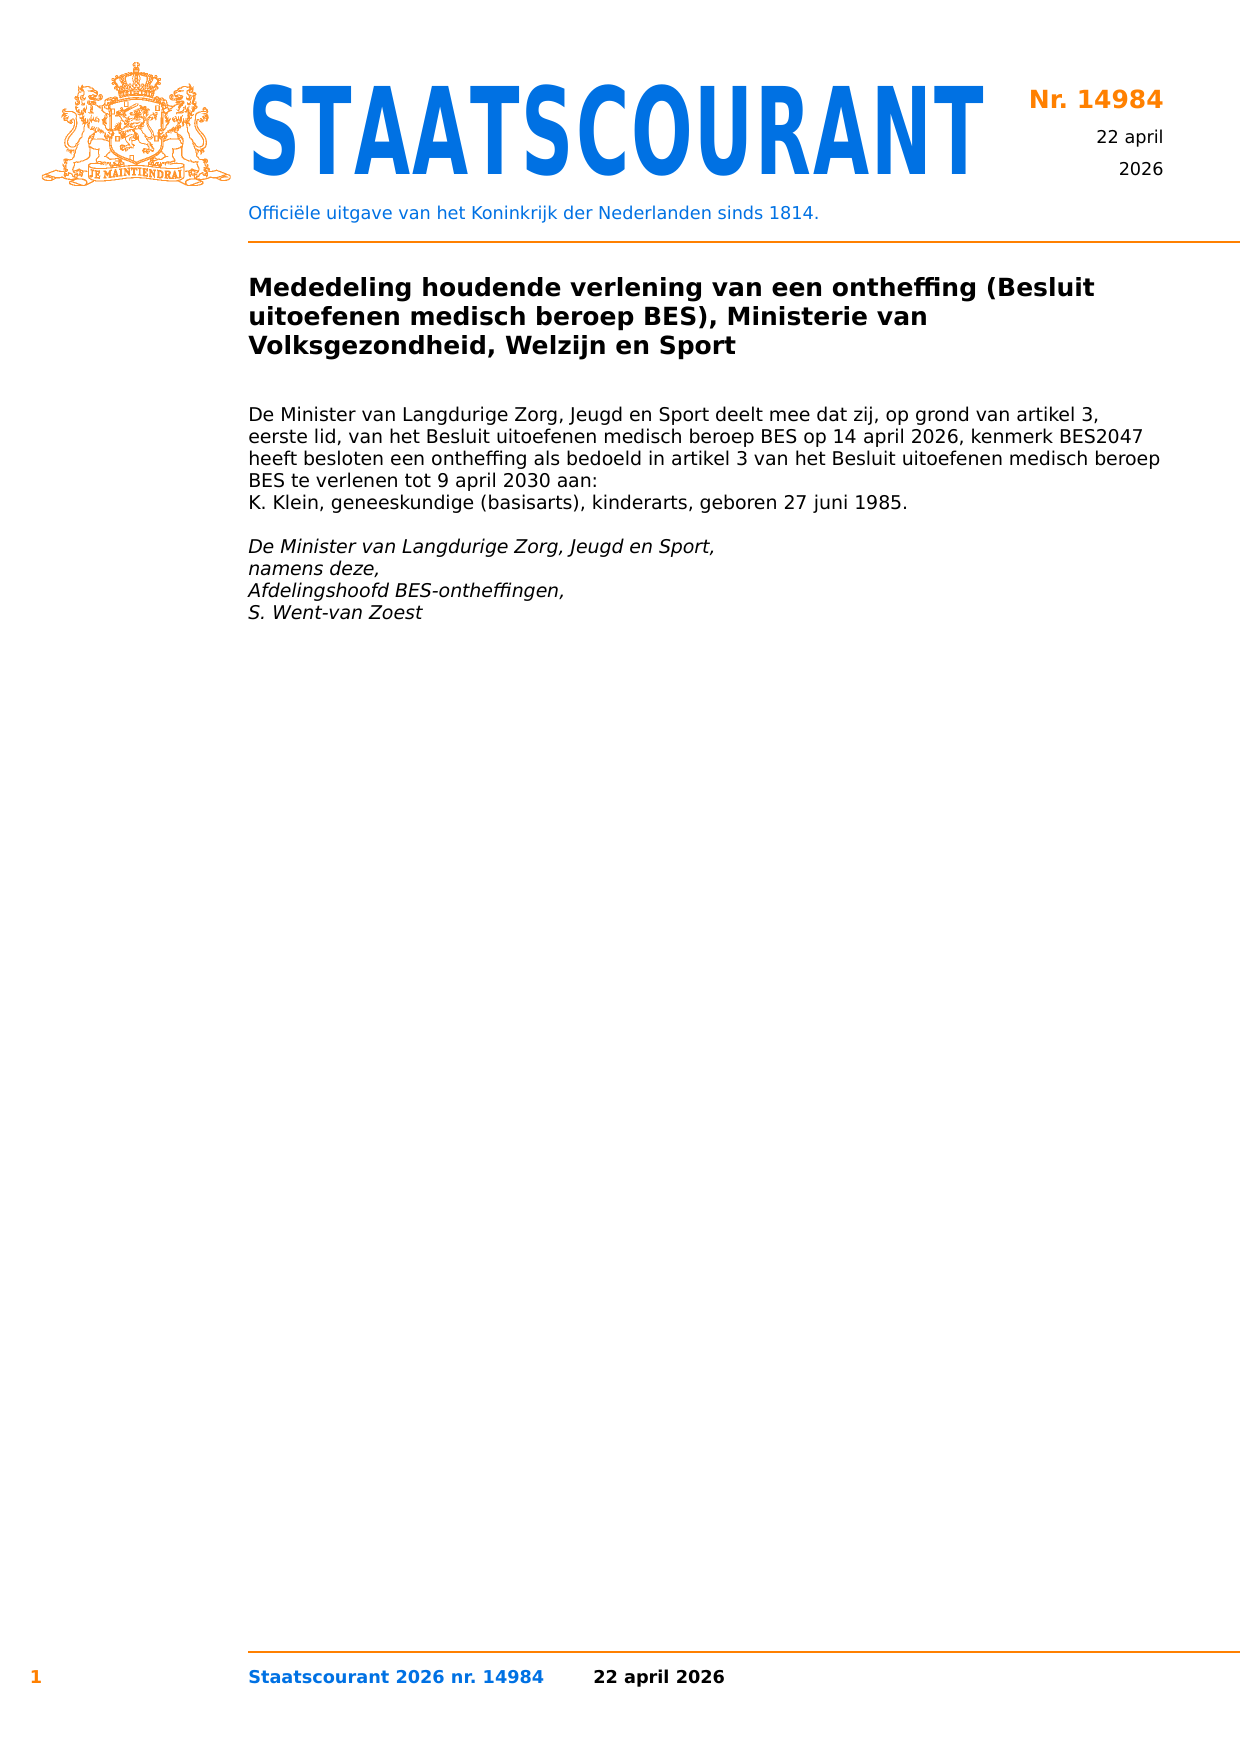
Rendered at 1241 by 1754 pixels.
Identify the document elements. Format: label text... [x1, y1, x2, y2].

table_header [25, 62, 248, 241]
text K. Klein, geneeskundige (basisarts), kinderarts, geboren 27 juni 1985. [248, 492, 1163, 514]
table_header Nr. 14984 [998, 62, 1240, 121]
table_cell 22 april [998, 121, 1240, 153]
table_cell Officiële uitgave van het Koninkrijk der Nederlanden sinds 1814. [248, 203, 1240, 241]
text De Minister van Langdurige Zorg, Jeugd en Sport deelt mee dat zij, op grond van artikel 3, eerste lid, van het Besluit uitoefenen medisch beroep BES op 14 april 2026, kenmerk BES2047 heeft besloten een ontheffing als bedoeld in artikel 3 van het Besluit uitoefenen medisch beroep BES te verlenen tot 9 april 2030 aan: [248, 404, 1163, 492]
table_cell 2026 [998, 153, 1240, 203]
text De Minister van Langdurige Zorg, Jeugd en Sport, namens deze, Afdelingshoofd BES-ontheffingen, S. Went-van Zoest [248, 536, 1163, 624]
picture [41, 62, 231, 186]
table_header STAATSCOURANT [248, 62, 998, 203]
subtitle Mededeling houdende verlening van een ontheffing (Besluit uitoefenen medisch beroep BES), Ministerie van Volksgezondheid, Welzijn en Sport [248, 273, 1163, 361]
